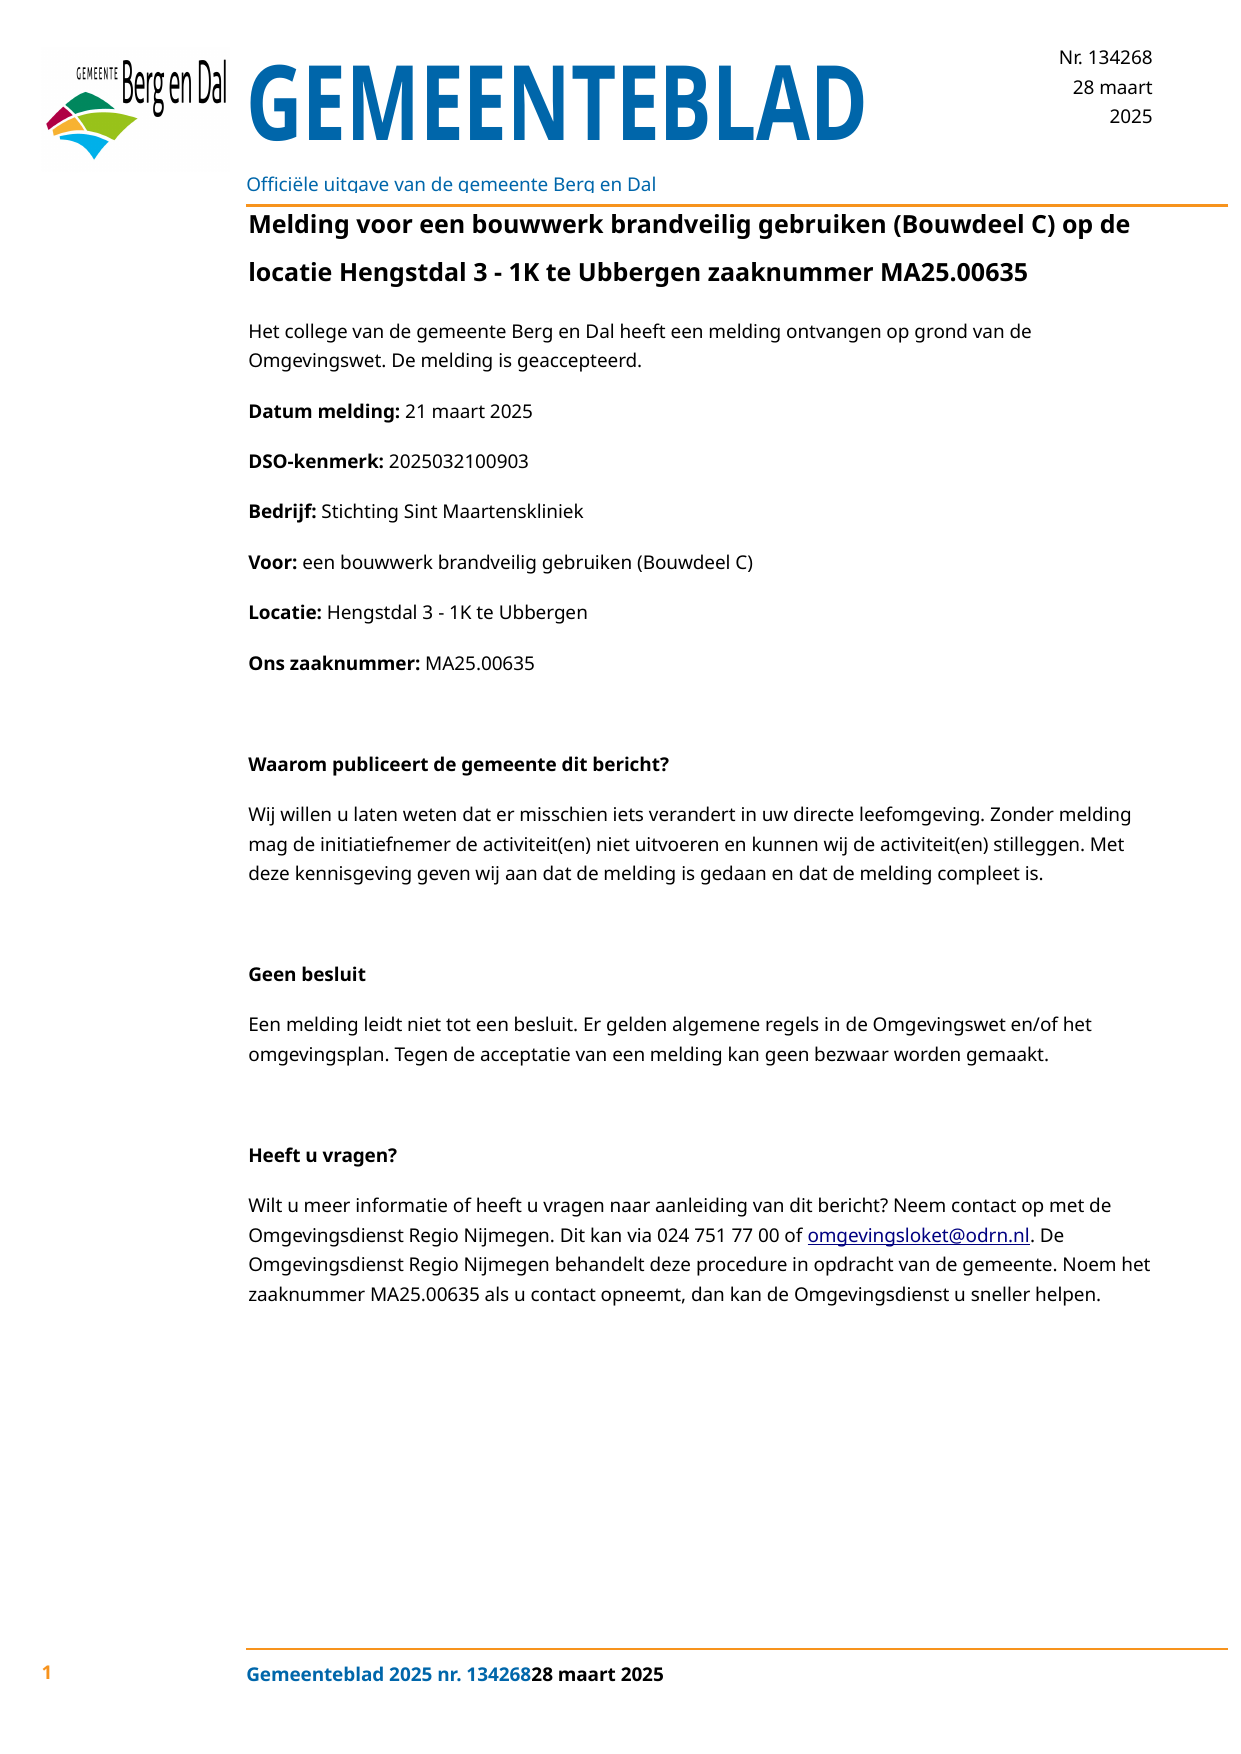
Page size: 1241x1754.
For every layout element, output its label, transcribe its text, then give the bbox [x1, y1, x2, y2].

text Ons zaaknummer: MA25.00635 [248, 650, 1152, 676]
text Bedrijf: Stichting Sint Maartenskliniek [248, 499, 1152, 524]
text Locatie: Hengstdal 3 - 1K te Ubbergen [248, 599, 1152, 625]
text Wilt u meer informatie of heeft u vragen naar aanleiding van dit bericht? Neem contact op met de Omgevingsdienst Regio Nijmegen. Dit kan via 024 751 77 00 of omgevingsloket@odrn.nl. De Omgevingsdienst Regio Nijmegen behandelt deze procedure in opdracht van de gemeente. Noem het zaaknummer MA25.00635 als u contact opneemt, dan kan de Omgevingsdienst u sneller helpen. [248, 1192, 1152, 1307]
picture [41, 47, 231, 172]
text DSO-kenmerk: 2025032100903 [248, 448, 1152, 474]
text Voor: een bouwwerk brandveilig gebruiken (Bouwdeel C) [248, 549, 1152, 575]
text Waarom publiceert de gemeente dit bericht? [248, 751, 1152, 777]
text Datum melding: 21 maart 2025 [248, 398, 1152, 424]
text Een melding leidt niet tot een besluit. Er gelden algemene regels in de Omgevingswet en/of het omgevingsplan. Tegen de acceptatie van een melding kan geen bezwaar worden gemaakt. [248, 1012, 1152, 1067]
text Melding voor een bouwwerk brandveilig gebruiken (Bouwdeel C) op de locatie Hengstdal 3 - 1K te Ubbergen zaaknummer MA25.00635 [248, 207, 1152, 288]
text Wij willen u laten weten dat er misschien iets verandert in uw directe leefomgeving. Zonder melding mag de initiatiefnemer de activiteit(en) niet uitvoeren en kunnen wij de activiteit(en) stilleggen. Met deze kennisgeving geven wij aan dat de melding is gedaan en dat de melding compleet is. [248, 801, 1152, 886]
text Het college van de gemeente Berg en Dal heeft een melding ontvangen op grond van de Omgevingswet. De melding is geaccepteerd. [248, 318, 1152, 373]
text Geen besluit [248, 961, 1152, 987]
text Heeft u vragen? [248, 1142, 1152, 1168]
